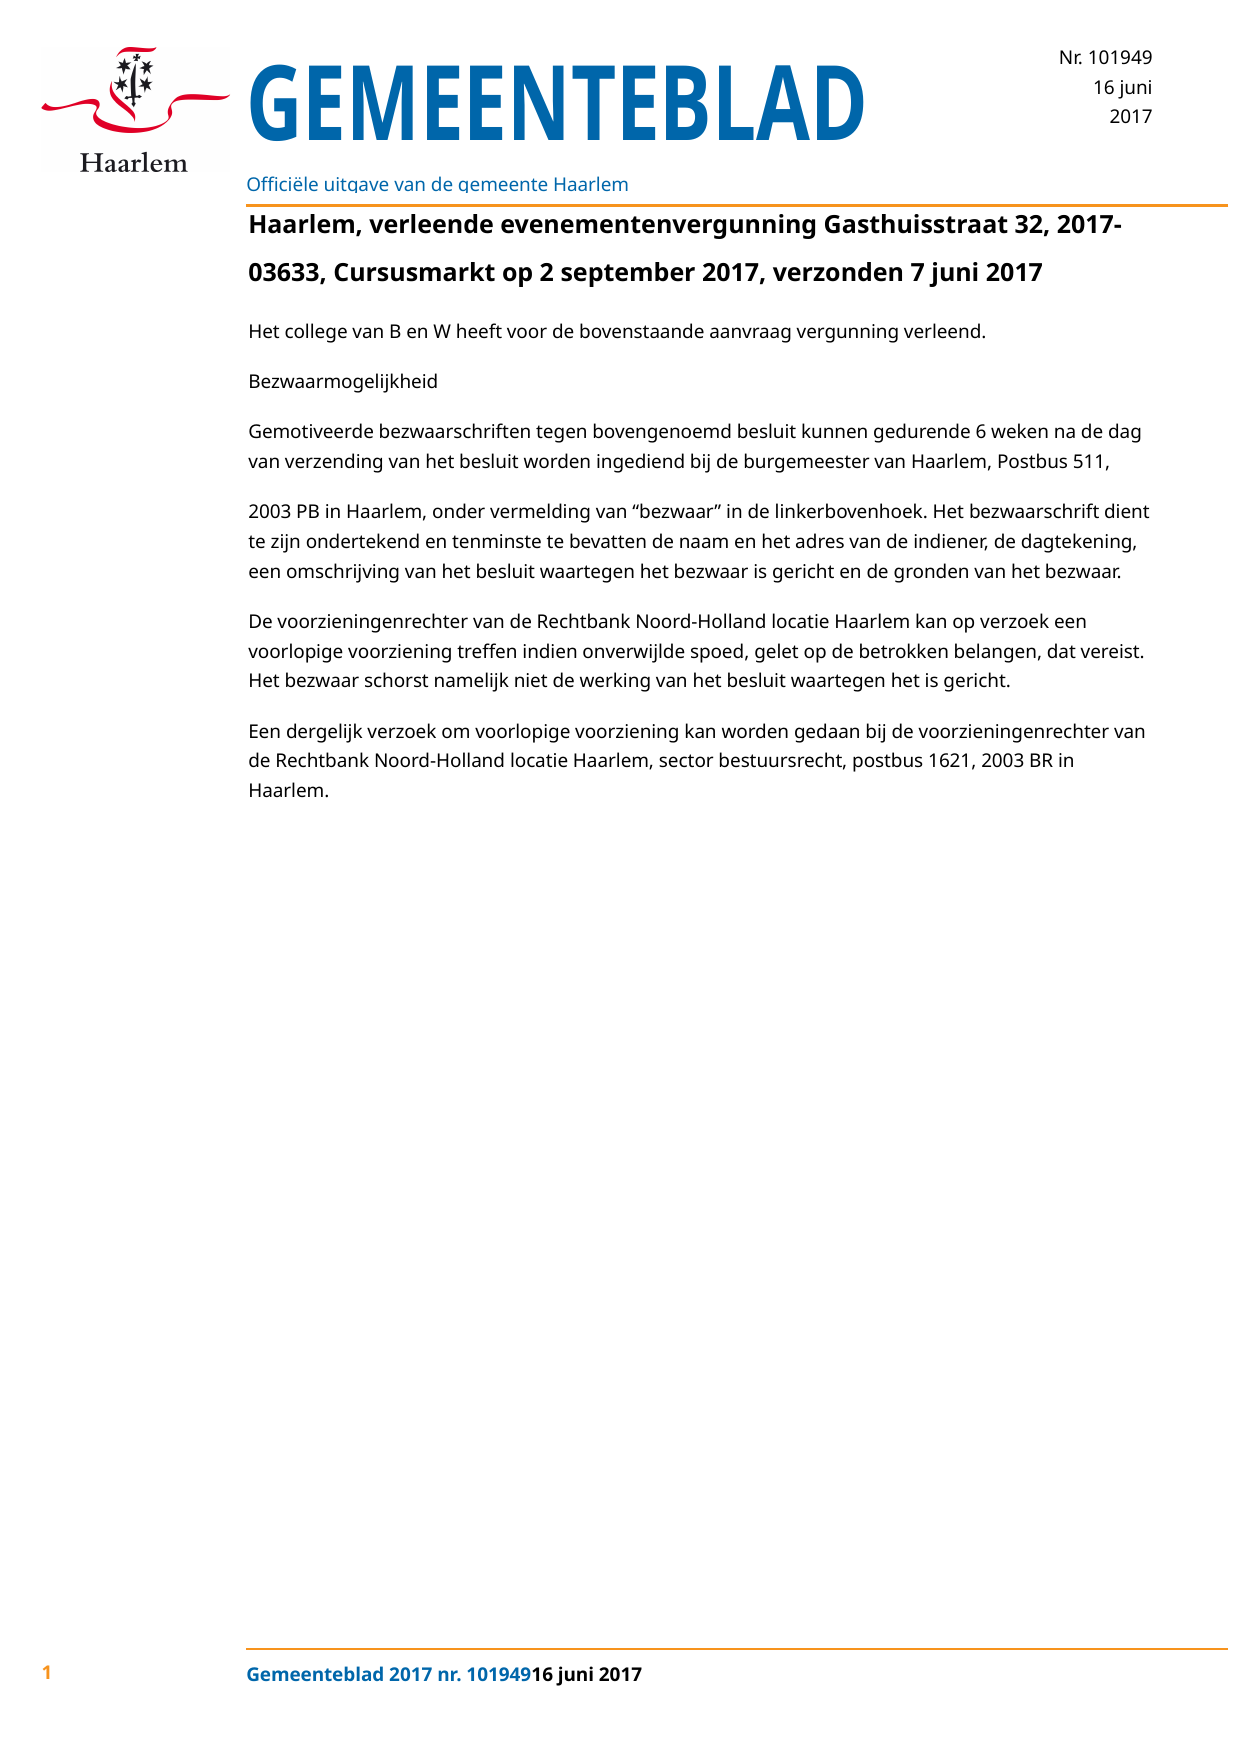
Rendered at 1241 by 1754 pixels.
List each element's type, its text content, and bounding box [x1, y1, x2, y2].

picture [41, 47, 231, 172]
text Gemotiveerde bezwaarschriften tegen bovengenoemd besluit kunnen gedurende 6 weken na de dag van verzending van het besluit worden ingediend bij de burgemeester van Haarlem, Postbus 511, [248, 419, 1152, 474]
text Een dergelijk verzoek om voorlopige voorziening kan worden gedaan bij de voorzieningenrechter van de Rechtbank Noord-Holland locatie Haarlem, sector bestuursrecht, postbus 1621, 2003 BR in Haarlem. [248, 718, 1152, 803]
text 2003 PB in Haarlem, onder vermelding van “bezwaar” in de linkerbovenhoek. Het bezwaarschrift dient te zijn ondertekend en tenminste te bevatten de naam en het adres van de indiener, de dagtekening, een omschrijving van het besluit waartegen het bezwaar is gericht en de gronden van het bezwaar. [248, 499, 1152, 584]
text Haarlem, verleende evenementenvergunning Gasthuisstraat 32, 2017-03633, Cursusmarkt op 2 september 2017, verzonden 7 juni 2017 [248, 207, 1152, 288]
text De voorzieningenrechter van de Rechtbank Noord-Holland locatie Haarlem kan op verzoek een voorlopige voorziening treffen indien onverwijlde spoed, gelet op de betrokken belangen, dat vereist. Het bezwaar schorst namelijk niet de werking van het besluit waartegen het is gericht. [248, 608, 1152, 693]
text Het college van B en W heeft voor de bovenstaande aanvraag vergunning verleend. [248, 318, 1152, 344]
text Bezwaarmogelijkheid [248, 368, 1152, 394]
